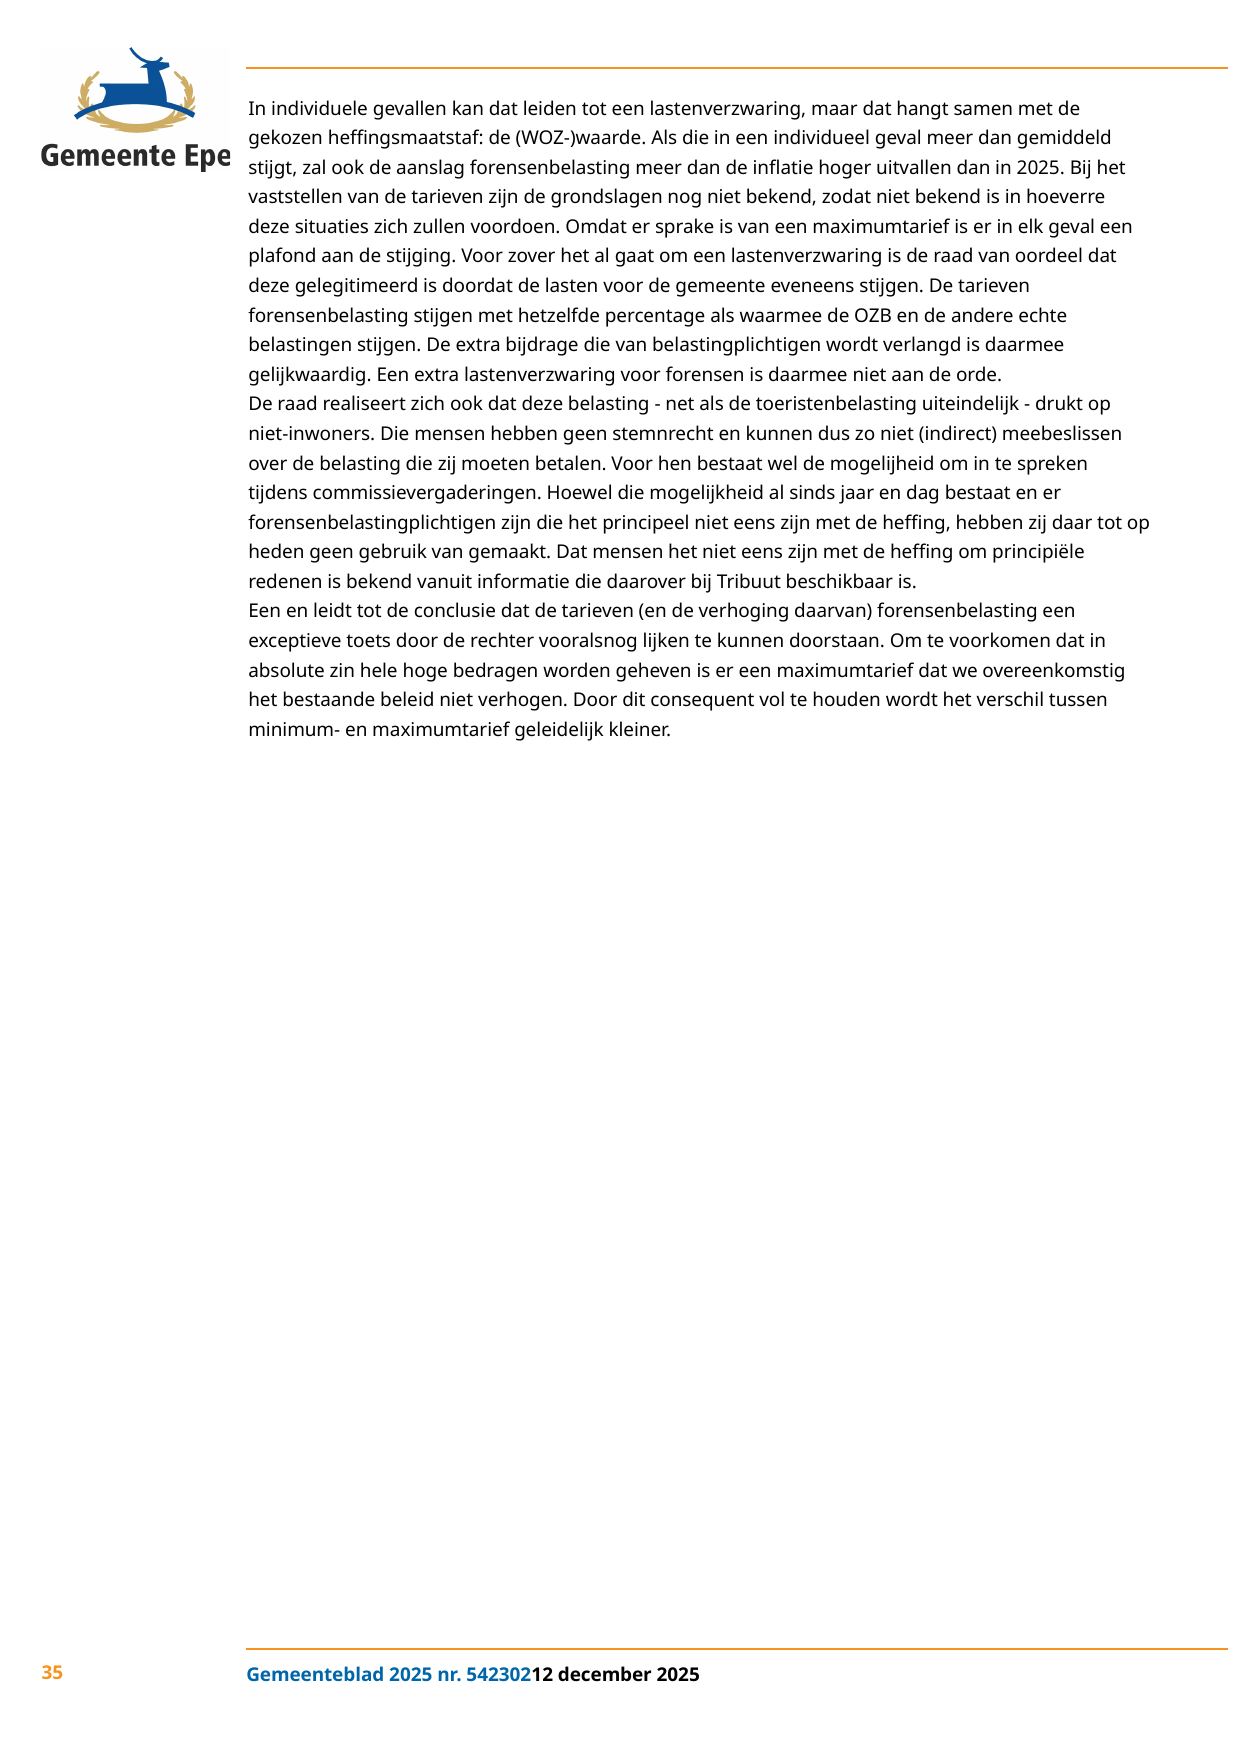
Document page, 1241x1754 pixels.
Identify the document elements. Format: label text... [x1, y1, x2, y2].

text In individuele gevallen kan dat leiden tot een lastenverzwaring, maar dat hangt samen met de gekozen heffingsmaatstaf: de (WOZ-)waarde. Als die in een individueel geval meer dan gemiddeld stijgt, zal ook de aanslag forensenbelasting meer dan de inflatie hoger uitvallen dan in 2025. Bij het vaststellen van de tarieven zijn de grondslagen nog niet bekend, zodat niet bekend is in hoeverre deze situaties zich zullen voordoen. Omdat er sprake is van een maximumtarief is er in elk geval een plafond aan de stijging. Voor zover het al gaat om een lastenverzwaring is de raad van oordeel dat deze gelegitimeerd is doordat de lasten voor de gemeente eveneens stijgen. De tarieven forensenbelasting stijgen met hetzelfde percentage als waarmee de OZB en de andere echte belastingen stijgen. De extra bijdrage die van belastingplichtigen wordt verlangd is daarmee gelijkwaardig. Een extra lastenverzwaring voor forensen is daarmee niet aan de orde. [248, 95, 1152, 387]
picture [41, 47, 231, 172]
text De raad realiseert zich ook dat deze belasting - net als de toeristenbelasting uiteindelijk - drukt op niet-inwoners. Die mensen hebben geen stemnrecht en kunnen dus zo niet (indirect) meebeslissen over de belasting die zij moeten betalen. Voor hen bestaat wel de mogelijheid om in te spreken tijdens commissievergaderingen. Hoewel die mogelijkheid al sinds jaar en dag bestaat en er forensenbelastingplichtigen zijn die het principeel niet eens zijn met de heffing, hebben zij daar tot op heden geen gebruik van gemaakt. Dat mensen het niet eens zijn met de heffing om principiële redenen is bekend vanuit informatie die daarover bij Tribuut beschikbaar is. [248, 391, 1152, 594]
text Een en leidt tot de conclusie dat de tarieven (en de verhoging daarvan) forensenbelasting een exceptieve toets door de rechter vooralsnog lijken te kunnen doorstaan. Om te voorkomen dat in absolute zin hele hoge bedragen worden geheven is er een maximumtarief dat we overeenkomstig het bestaande beleid niet verhogen. Door dit consequent vol te houden wordt het verschil tussen minimum- en maximumtarief geleidelijk kleiner. [248, 598, 1152, 742]
